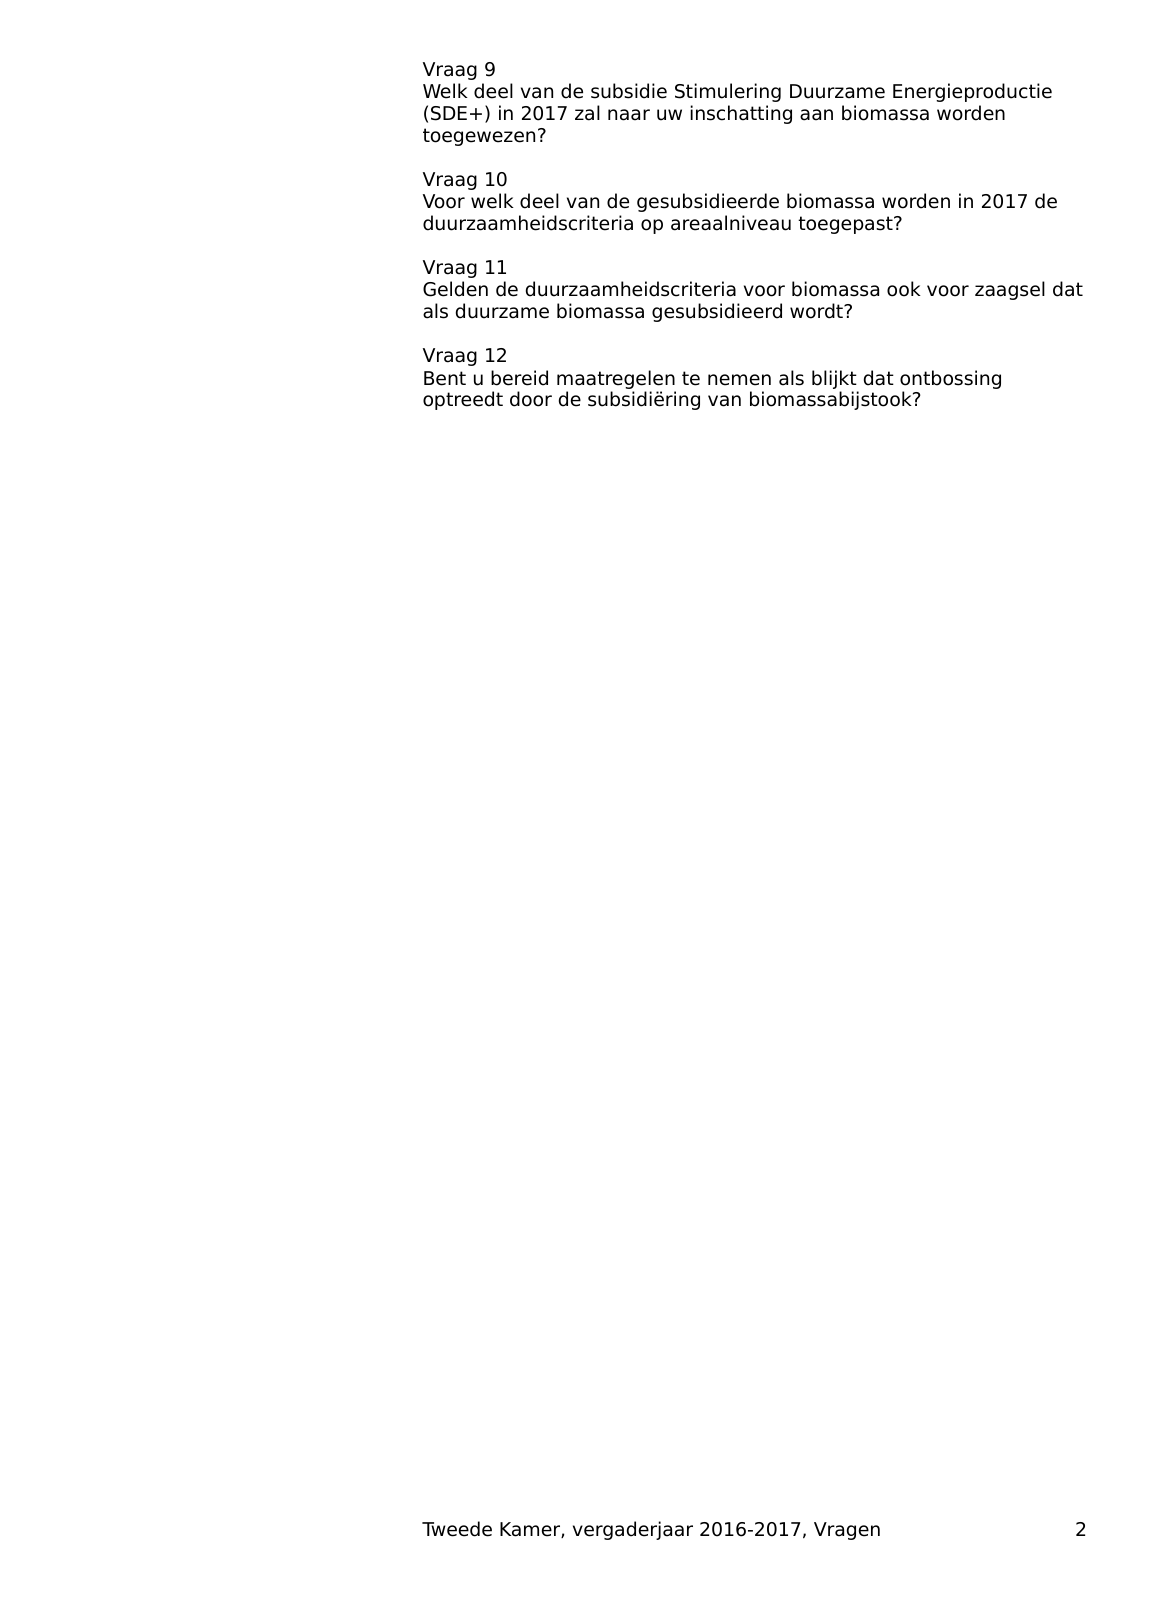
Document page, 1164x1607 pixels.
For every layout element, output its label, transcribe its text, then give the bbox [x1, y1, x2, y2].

text Voor welk deel van de gesubsidieerde biomassa worden in 2017 de duurzaamheidscriteria op areaalniveau toegepast? [422, 191, 1087, 235]
text Vraag 12 [422, 345, 1087, 367]
text Vraag 11 [422, 257, 1087, 279]
text Welk deel van de subsidie Stimulering Duurzame Energieproductie (SDE+) in 2017 zal naar uw inschatting aan biomassa worden toegewezen? [422, 81, 1087, 147]
text Vraag 9 [422, 59, 1087, 81]
text Bent u bereid maatregelen te nemen als blijkt dat ontbossing optreedt door de subsidiëring van biomassabijstook? [422, 367, 1087, 411]
text Vraag 10 [422, 169, 1087, 191]
text Gelden de duurzaamheidscriteria voor biomassa ook voor zaagsel dat als duurzame biomassa gesubsidieerd wordt? [422, 279, 1087, 323]
